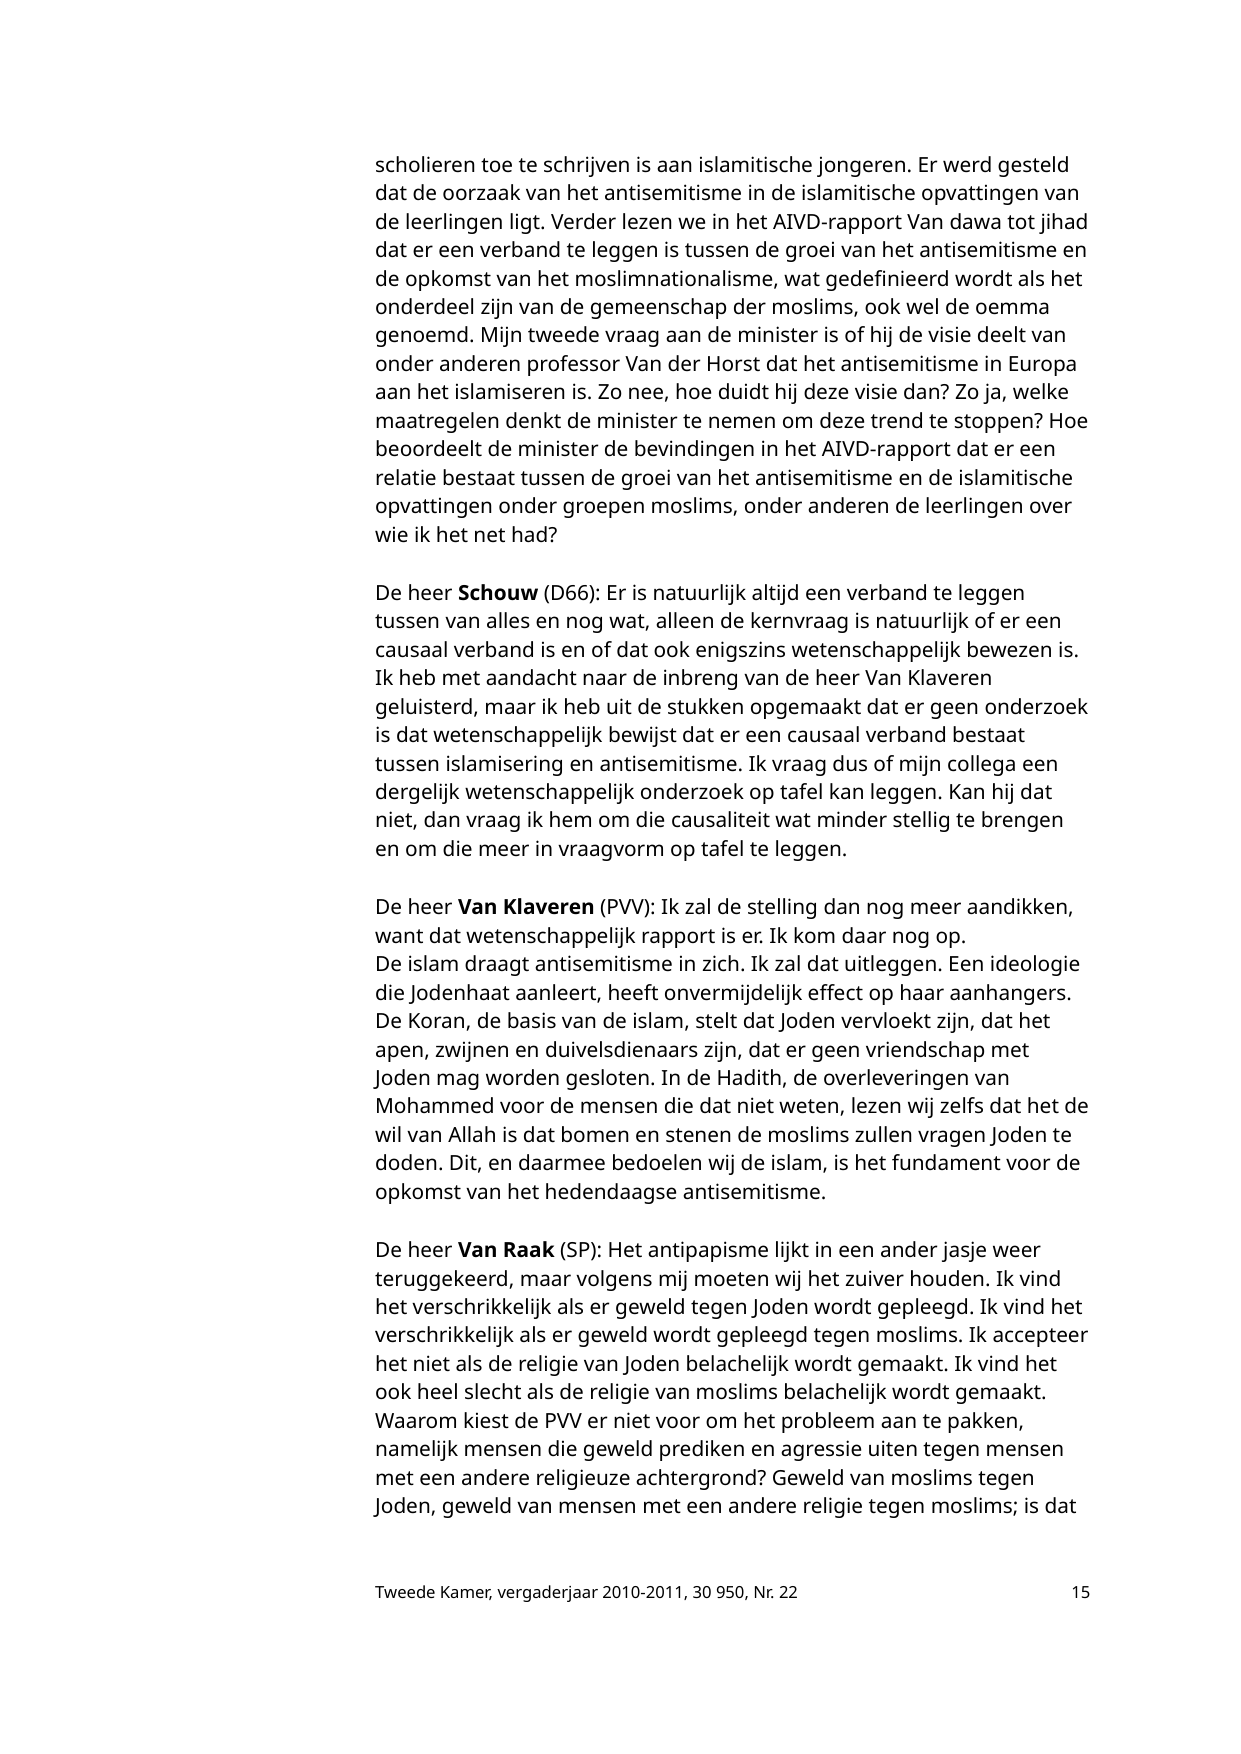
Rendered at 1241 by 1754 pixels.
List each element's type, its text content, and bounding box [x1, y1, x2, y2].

text De islam draagt antisemitisme in zich. Ik zal dat uitleggen. Een ideologie die Jodenhaat aanleert, heeft onvermijdelijk effect op haar aanhangers. De Koran, de basis van de islam, stelt dat Joden vervloekt zijn, dat het apen, zwijnen en duivelsdienaars zijn, dat er geen vriendschap met Joden mag worden gesloten. In de Hadith, de overleveringen van Mohammed voor de mensen die dat niet weten, lezen wij zelfs dat het de wil van Allah is dat bomen en stenen de moslims zullen vragen Joden te doden. Dit, en daarmee bedoelen wij de islam, is het fundament voor de opkomst van het hedendaagse antisemitisme. [375, 949, 1090, 1205]
text De heer Van Klaveren (PVV): Ik zal de stelling dan nog meer aandikken, want dat wetenschappelijk rapport is er. Ik kom daar nog op. [375, 892, 1090, 949]
text scholieren toe te schrijven is aan islamitische jongeren. Er werd gesteld dat de oorzaak van het antisemitisme in de islamitische opvattingen van de leerlingen ligt. Verder lezen we in het AIVD-rapport Van dawa tot jihad dat er een verband te leggen is tussen de groei van het antisemitisme en de opkomst van het moslimnationalisme, wat gedefinieerd wordt als het onderdeel zijn van de gemeenschap der moslims, ook wel de oemma genoemd. Mijn tweede vraag aan de minister is of hij de visie deelt van onder anderen professor Van der Horst dat het antisemitisme in Europa aan het islamiseren is. Zo nee, hoe duidt hij deze visie dan? Zo ja, welke maatregelen denkt de minister te nemen om deze trend te stoppen? Hoe beoordeelt de minister de bevindingen in het AIVD-rapport dat er een relatie bestaat tussen de groei van het antisemitisme en de islamitische opvattingen onder groepen moslims, onder anderen de leerlingen over wie ik het net had? [375, 150, 1090, 548]
text De heer Van Raak (SP): Het antipapisme lijkt in een ander jasje weer teruggekeerd, maar volgens mij moeten wij het zuiver houden. Ik vind het verschrikkelijk als er geweld tegen Joden wordt gepleegd. Ik vind het verschrikkelijk als er geweld wordt gepleegd tegen moslims. Ik accepteer het niet als de religie van Joden belachelijk wordt gemaakt. Ik vind het ook heel slecht als de religie van moslims belachelijk wordt gemaakt. Waarom kiest de PVV er niet voor om het probleem aan te pakken, namelijk mensen die geweld prediken en agressie uiten tegen mensen met een andere religieuze achtergrond? Geweld van moslims tegen Joden, geweld van mensen met een andere religie tegen moslims; is dat [375, 1235, 1090, 1520]
text De heer Schouw (D66): Er is natuurlijk altijd een verband te leggen tussen van alles en nog wat, alleen de kernvraag is natuurlijk of er een causaal verband is en of dat ook enigszins wetenschappelijk bewezen is. Ik heb met aandacht naar de inbreng van de heer Van Klaveren geluisterd, maar ik heb uit de stukken opgemaakt dat er geen onderzoek is dat wetenschappelijk bewijst dat er een causaal verband bestaat tussen islamisering en antisemitisme. Ik vraag dus of mijn collega een dergelijk wetenschappelijk onderzoek op tafel kan leggen. Kan hij dat niet, dan vraag ik hem om die causaliteit wat minder stellig te brengen en om die meer in vraagvorm op tafel te leggen. [375, 578, 1090, 862]
